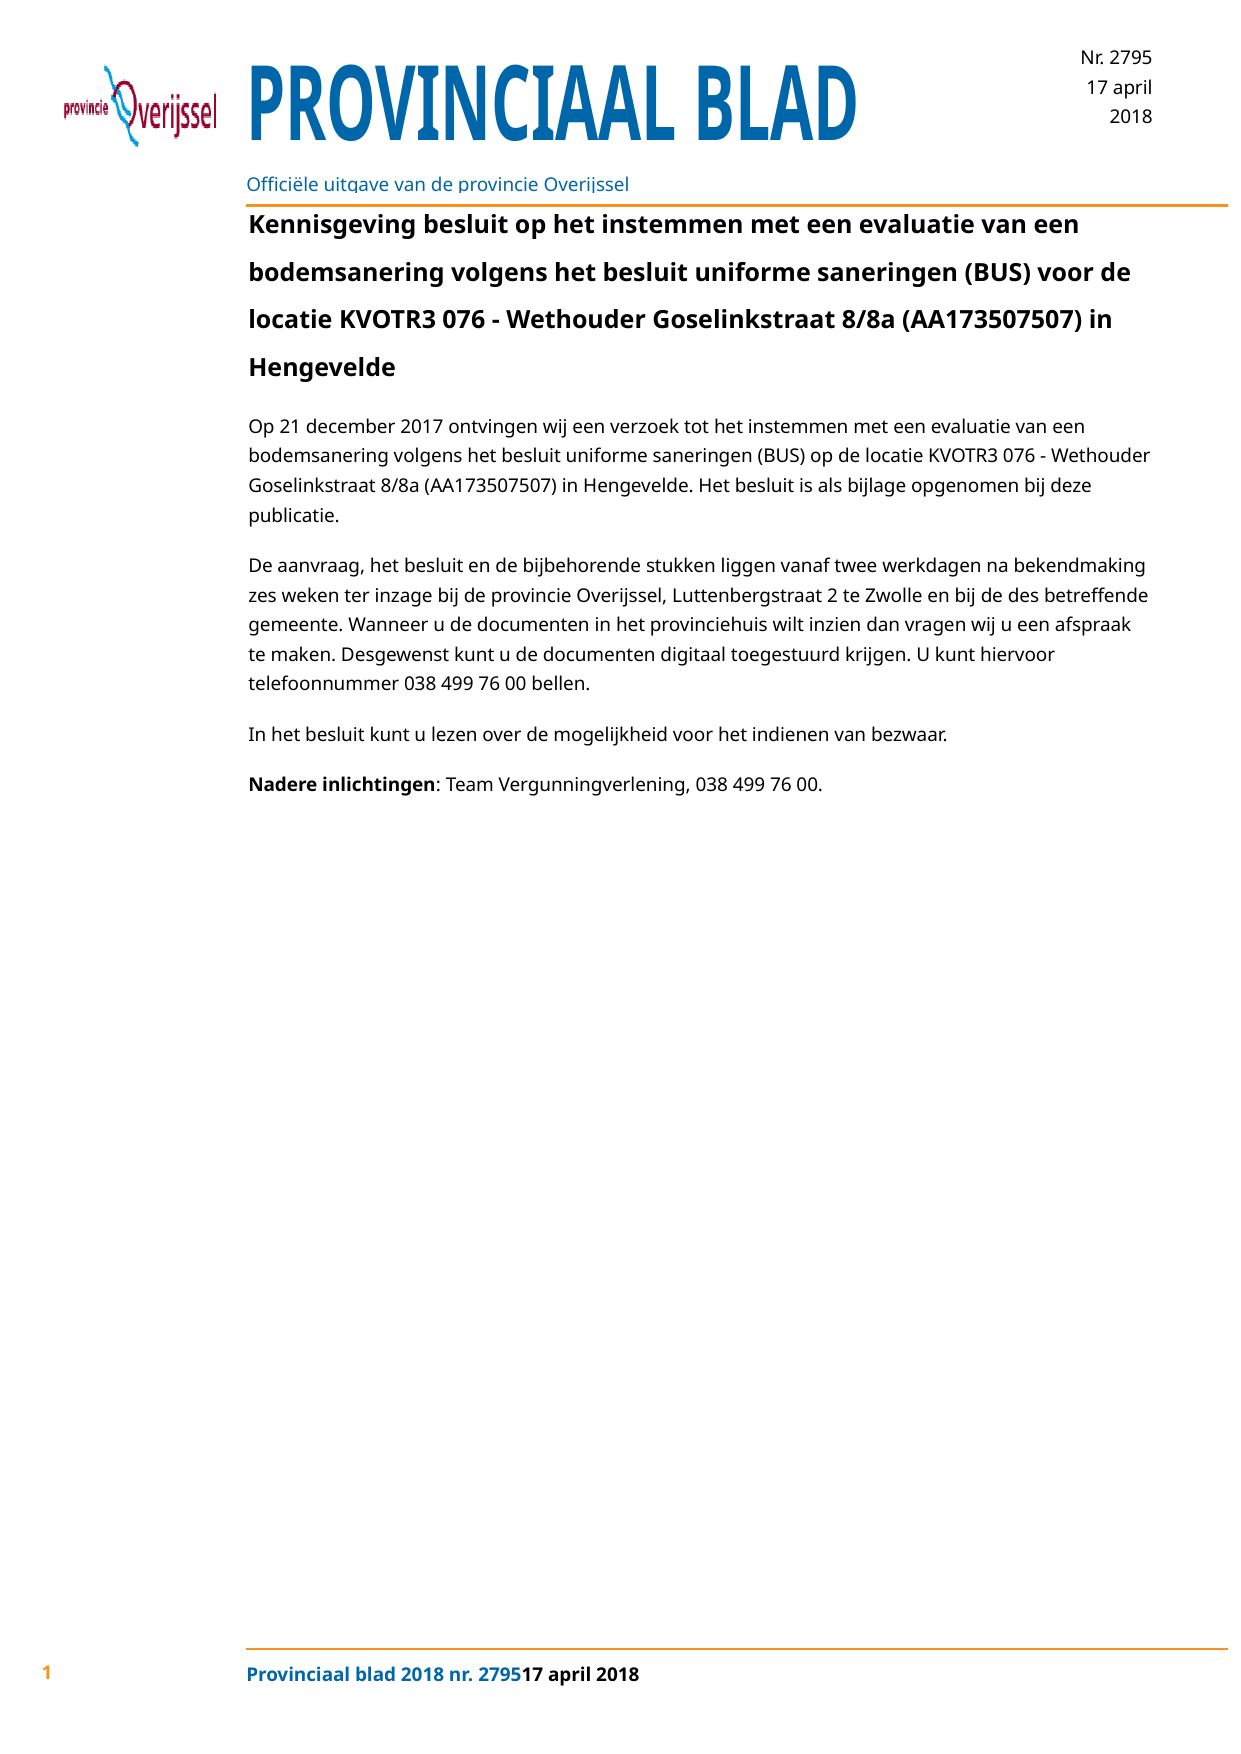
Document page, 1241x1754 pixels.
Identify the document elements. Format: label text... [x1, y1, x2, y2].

text In het besluit kunt u lezen over de mogelijkheid voor het indienen van bezwaar. [248, 721, 1152, 747]
text De aanvraag, het besluit en de bijbehorende stukken liggen vanaf twee werkdagen na bekendmaking zes weken ter inzage bij de provincie Overijssel, Luttenbergstraat 2 te Zwolle en bij de des betreffende gemeente. Wanneer u de documenten in het provinciehuis wilt inzien dan vragen wij u een afspraak te maken. Desgewenst kunt u de documenten digitaal toegestuurd krijgen. U kunt hiervoor telefoonnummer 038 499 76 00 bellen. [248, 552, 1152, 696]
picture [41, 47, 231, 172]
text Op 21 december 2017 ontvingen wij een verzoek tot het instemmen met een evaluatie van een bodemsanering volgens het besluit uniforme saneringen (BUS) op de locatie KVOTR3 076 - Wethouder Goselinkstraat 8/8a (AA173507507) in Hengevelde. Het besluit is als bijlage opgenomen bij deze publicatie. [248, 413, 1152, 528]
text Nadere inlichtingen: Team Vergunningverlening, 038 499 76 00. [248, 771, 1152, 797]
text Kennisgeving besluit op het instemmen met een evaluatie van een bodemsanering volgens het besluit uniforme saneringen (BUS) voor de locatie KVOTR3 076 - Wethouder Goselinkstraat 8/8a (AA173507507) in Hengevelde [248, 207, 1152, 384]
